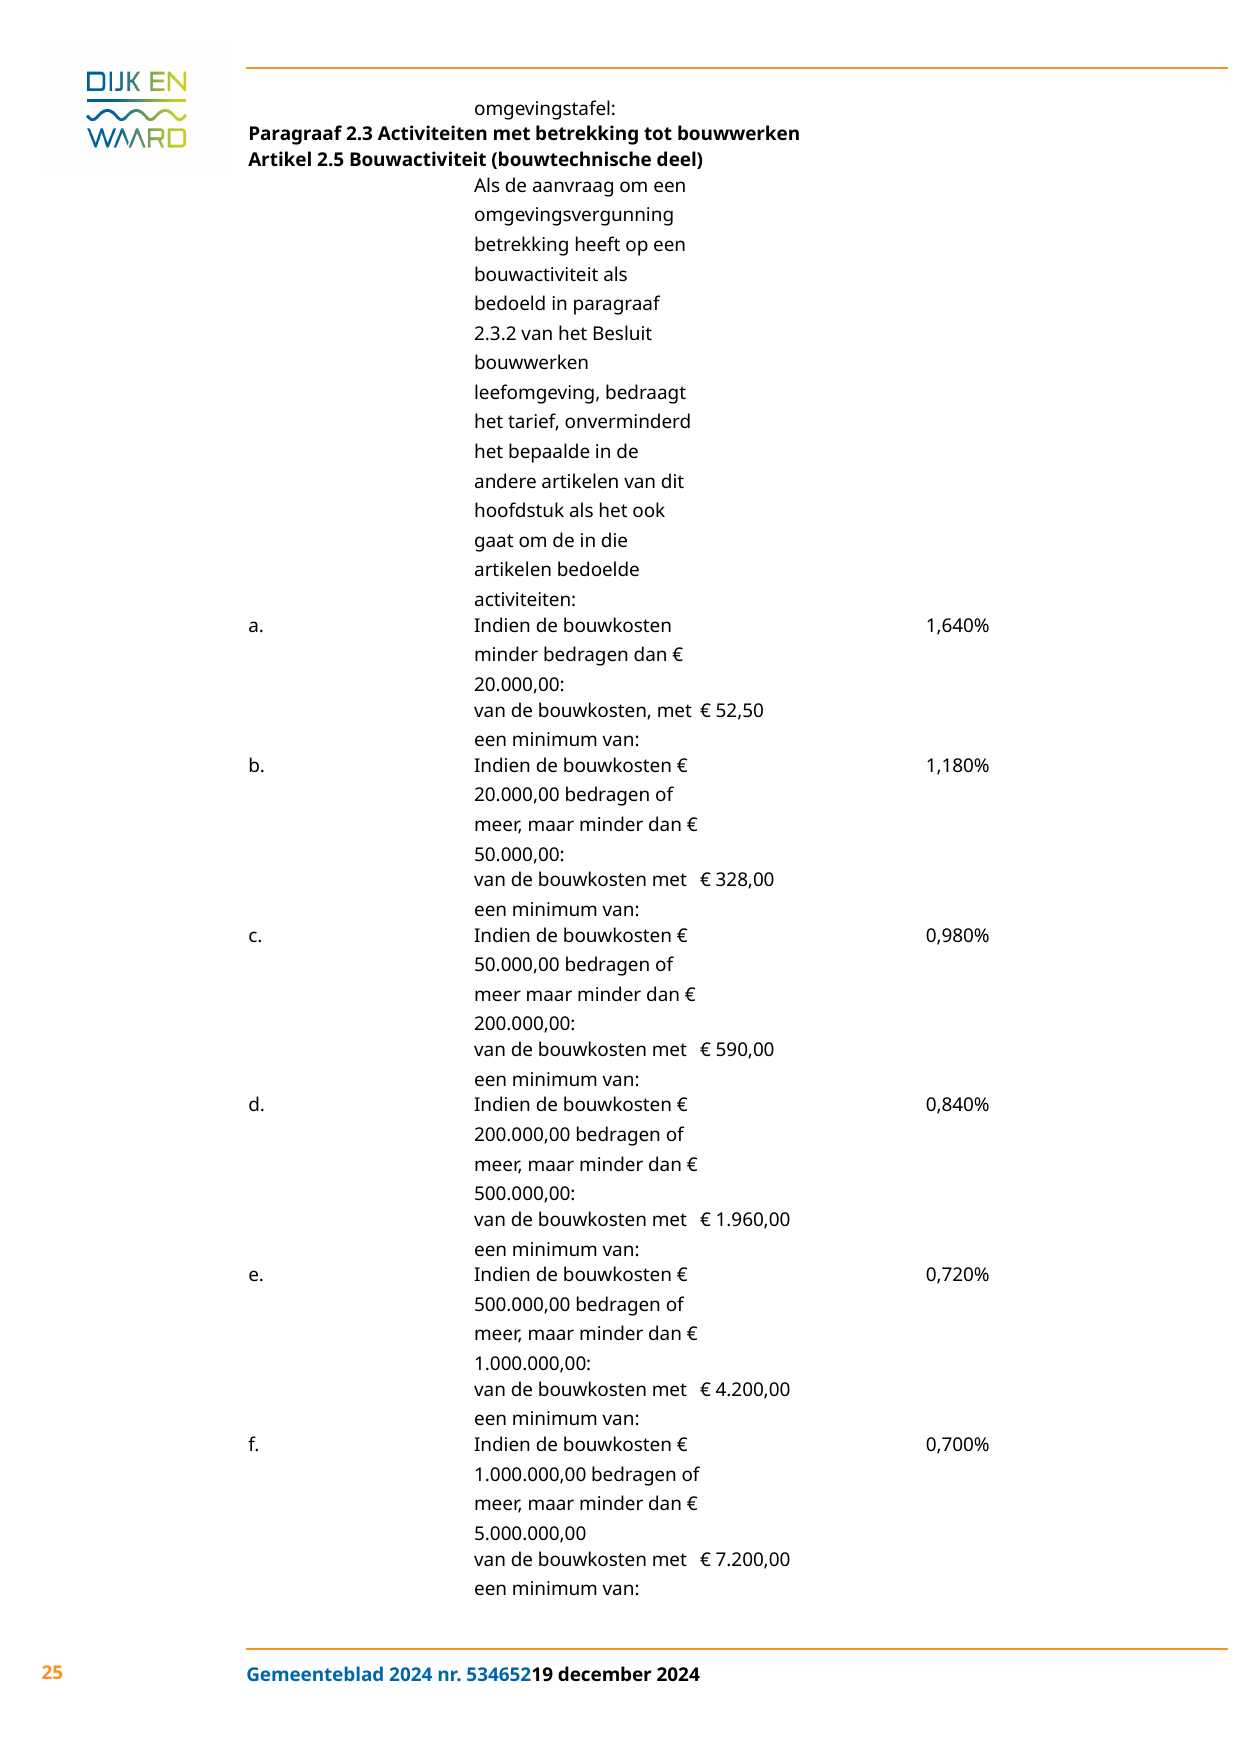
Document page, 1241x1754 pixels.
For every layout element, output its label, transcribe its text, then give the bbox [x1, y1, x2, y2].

table_cell [248, 172, 474, 612]
table_cell Indien de bouwkosten € 500.000,00 bedragen of meer, maar minder dan € 1.000.000,00: [474, 1261, 700, 1376]
table_cell 0,980% [926, 922, 1152, 1036]
table_cell [926, 1036, 1152, 1092]
table_cell 1,180% [926, 752, 1152, 867]
table_cell [926, 1206, 1152, 1261]
table_cell 0,840% [926, 1092, 1152, 1206]
table_cell € 52,50 [700, 697, 926, 752]
table_cell van de bouwkosten met een minimum van: [474, 1036, 700, 1092]
table_cell 1,640% [926, 612, 1152, 697]
table_cell b. [248, 752, 474, 867]
table_cell [248, 95, 474, 121]
table_cell [700, 612, 926, 697]
table_cell [248, 1546, 474, 1601]
table_cell [700, 172, 926, 612]
table_cell c. [248, 922, 474, 1036]
table_cell van de bouwkosten, met een minimum van: [474, 697, 700, 752]
table_cell [926, 867, 1152, 922]
table_cell [926, 95, 1152, 121]
table_cell [248, 1376, 474, 1431]
table_cell € 7.200,00 [700, 1546, 926, 1601]
table_cell omgevingstafel: [474, 95, 700, 121]
table_cell Indien de bouwkosten € 200.000,00 bedragen of meer, maar minder dan € 500.000,00: [474, 1092, 700, 1206]
table_cell a. [248, 612, 474, 697]
table_cell [248, 1036, 474, 1092]
table_cell [248, 867, 474, 922]
table_cell [248, 1206, 474, 1261]
table_cell Indien de bouwkosten € 1.000.000,00 bedragen of meer, maar minder dan € 5.000.000,00 [474, 1431, 700, 1546]
table_cell [248, 697, 474, 752]
table_cell Indien de bouwkosten minder bedragen dan € 20.000,00: [474, 612, 700, 697]
picture [41, 47, 231, 172]
table_cell € 1.960,00 [700, 1206, 926, 1261]
table_cell Als de aanvraag om een omgevingsvergunning betrekking heeft op een bouwactiviteit als bedoeld in paragraaf 2.3.2 van het Besluit bouwwerken leefomgeving, bedraagt het tarief, onverminderd het bepaalde in de andere artikelen van dit hoofdstuk als het ook gaat om de in die artikelen bedoelde activiteiten: [474, 172, 700, 612]
table_cell [926, 172, 1152, 612]
table_cell [700, 95, 926, 121]
table_cell Indien de bouwkosten € 20.000,00 bedragen of meer, maar minder dan € 50.000,00: [474, 752, 700, 867]
table_cell Artikel 2.5 Bouwactiviteit (bouwtechnische deel) [248, 146, 926, 172]
table_cell [700, 1431, 926, 1546]
table_cell [700, 1092, 926, 1206]
table_cell van de bouwkosten met een minimum van: [474, 1546, 700, 1601]
table_cell [926, 697, 1152, 752]
table_cell e. [248, 1261, 474, 1376]
table_cell [700, 922, 926, 1036]
table_cell van de bouwkosten met een minimum van: [474, 1206, 700, 1261]
table_cell van de bouwkosten met een minimum van: [474, 1376, 700, 1431]
table_cell 0,720% [926, 1261, 1152, 1376]
table_cell [700, 1261, 926, 1376]
table_cell van de bouwkosten met een minimum van: [474, 867, 700, 922]
table_cell Indien de bouwkosten € 50.000,00 bedragen of meer maar minder dan € 200.000,00: [474, 922, 700, 1036]
table_cell [700, 752, 926, 867]
table_cell [926, 146, 1152, 172]
table_cell € 328,00 [700, 867, 926, 922]
table_cell 0,700% [926, 1431, 1152, 1546]
table_cell € 4.200,00 [700, 1376, 926, 1431]
table_cell Paragraaf 2.3 Activiteiten met betrekking tot bouwwerken [248, 121, 1152, 146]
table_cell [926, 1376, 1152, 1431]
table_cell d. [248, 1092, 474, 1206]
table_cell f. [248, 1431, 474, 1546]
table_cell [926, 1546, 1152, 1601]
table_cell € 590,00 [700, 1036, 926, 1092]
